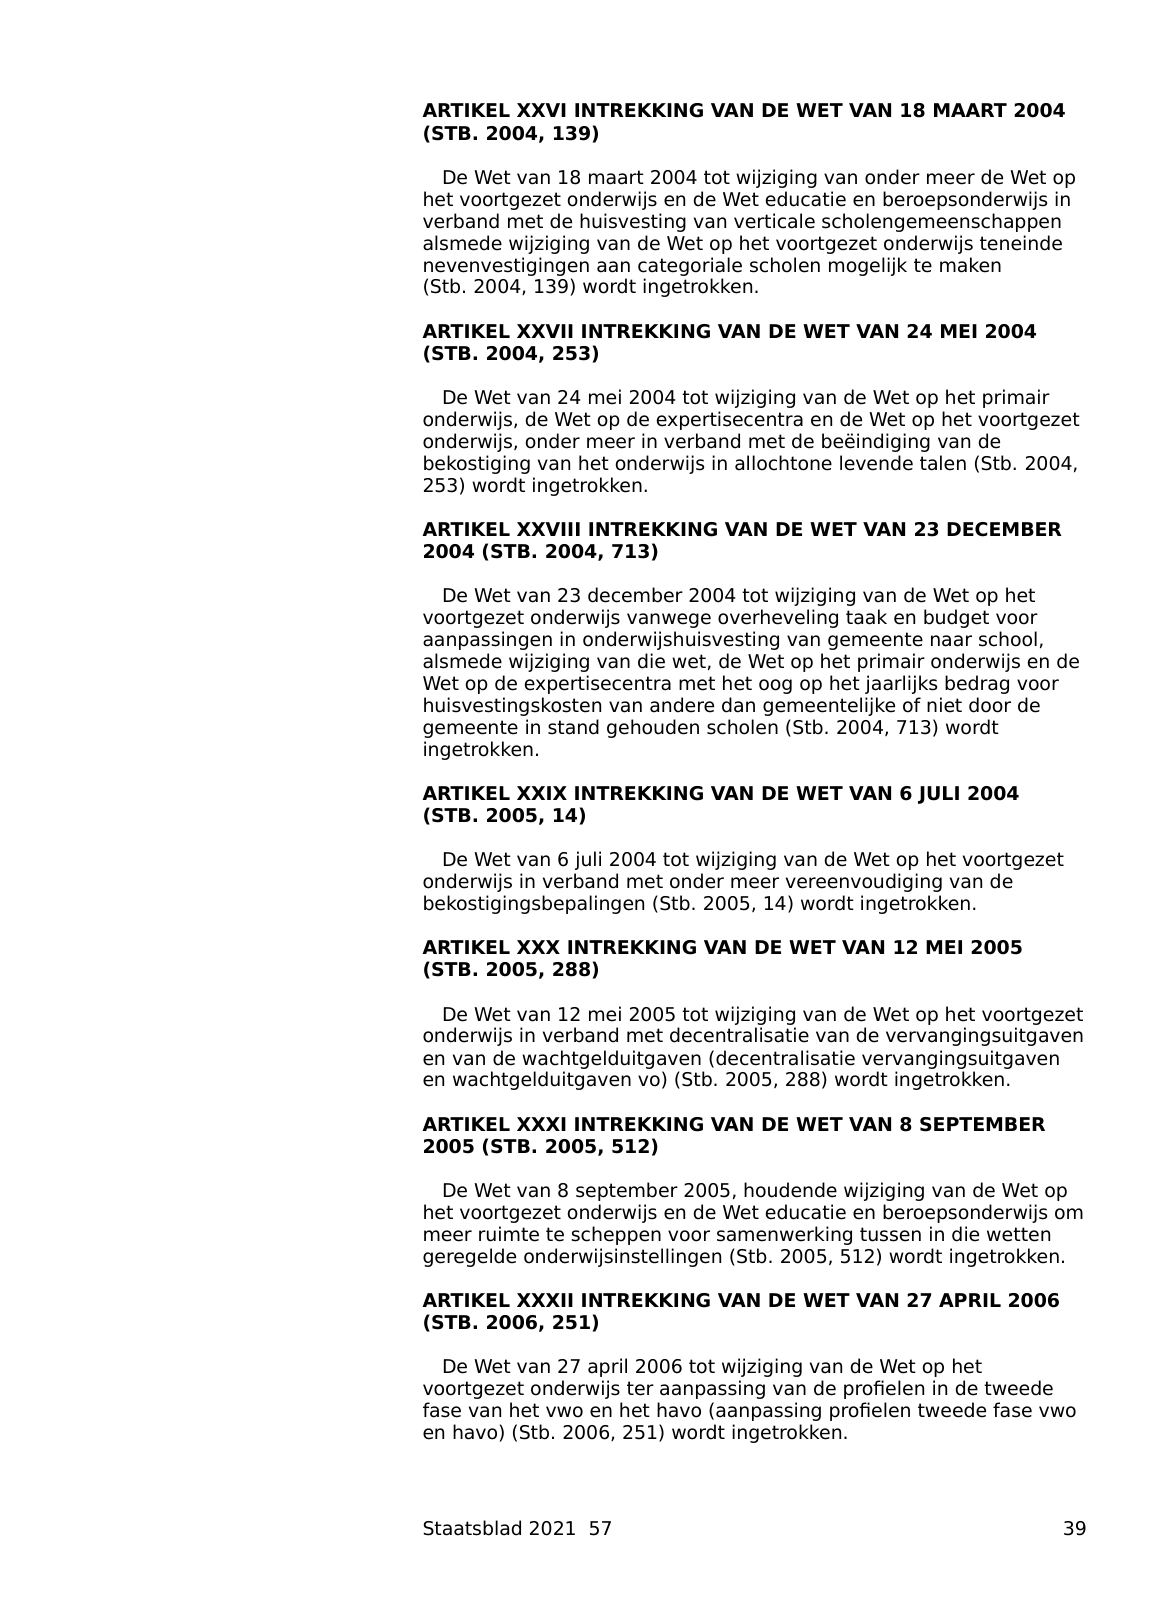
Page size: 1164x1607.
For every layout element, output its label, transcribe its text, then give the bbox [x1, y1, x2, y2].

text De Wet van 6 juli 2004 tot wijziging van de Wet op het voortgezet onderwijs in verband met onder meer vereenvoudiging van de bekostigingsbepalingen (Stb. 2005, 14) wordt ingetrokken. [422, 849, 1087, 915]
text De Wet van 23 december 2004 tot wijziging van de Wet op het voortgezet onderwijs vanwege overheveling taak en budget voor aanpassingen in onderwijshuisvesting van gemeente naar school, alsmede wijziging van die wet, de Wet op het primair onderwijs en de Wet op de expertisecentra met het oog op het jaarlijks bedrag voor huisvestingskosten van andere dan gemeentelijke of niet door de gemeente in stand gehouden scholen (Stb. 2004, 713) wordt ingetrokken. [422, 585, 1087, 761]
text De Wet van 12 mei 2005 tot wijziging van de Wet op het voortgezet onderwijs in verband met decentralisatie van de vervangingsuitgaven en van de wachtgelduitgaven (decentralisatie vervangingsuitgaven en wachtgelduitgaven vo) (Stb. 2005, 288) wordt ingetrokken. [422, 1003, 1087, 1091]
subtitle ARTIKEL XXIX INTREKKING VAN DE WET VAN 6 JULI 2004 (STB. 2005, 14) [422, 783, 1087, 827]
subtitle ARTIKEL XXVI INTREKKING VAN DE WET VAN 18 MAART 2004 (STB. 2004, 139) [422, 100, 1087, 144]
text De Wet van 8 september 2005, houdende wijziging van de Wet op het voortgezet onderwijs en de Wet educatie en beroepsonderwijs om meer ruimte te scheppen voor samenwerking tussen in die wetten geregelde onderwijsinstellingen (Stb. 2005, 512) wordt ingetrokken. [422, 1180, 1087, 1268]
text De Wet van 27 april 2006 tot wijziging van de Wet op het voortgezet onderwijs ter aanpassing van de profielen in de tweede fase van het vwo en het havo (aanpassing profielen tweede fase vwo en havo) (Stb. 2006, 251) wordt ingetrokken. [422, 1356, 1087, 1444]
subtitle ARTIKEL XXVII INTREKKING VAN DE WET VAN 24 MEI 2004 (STB. 2004, 253) [422, 321, 1087, 364]
text De Wet van 24 mei 2004 tot wijziging van de Wet op het primair onderwijs, de Wet op de expertisecentra en de Wet op het voortgezet onderwijs, onder meer in verband met de beëindiging van de bekostiging van het onderwijs in allochtone levende talen (Stb. 2004, 253) wordt ingetrokken. [422, 387, 1087, 497]
text De Wet van 18 maart 2004 tot wijziging van onder meer de Wet op het voortgezet onderwijs en de Wet educatie en beroepsonderwijs in verband met de huisvesting van verticale scholengemeenschappen alsmede wijziging van de Wet op het voortgezet onderwijs teneinde nevenvestigingen aan categoriale scholen mogelijk te maken (Stb. 2004, 139) wordt ingetrokken. [422, 167, 1087, 298]
subtitle ARTIKEL XXXII INTREKKING VAN DE WET VAN 27 APRIL 2006 (STB. 2006, 251) [422, 1290, 1087, 1334]
subtitle ARTIKEL XXX INTREKKING VAN DE WET VAN 12 MEI 2005 (STB. 2005, 288) [422, 937, 1087, 981]
subtitle ARTIKEL XXXI INTREKKING VAN DE WET VAN 8 SEPTEMBER 2005 (STB. 2005, 512) [422, 1113, 1087, 1157]
subtitle ARTIKEL XXVIII INTREKKING VAN DE WET VAN 23 DECEMBER 2004 (STB. 2004, 713) [422, 519, 1087, 563]
